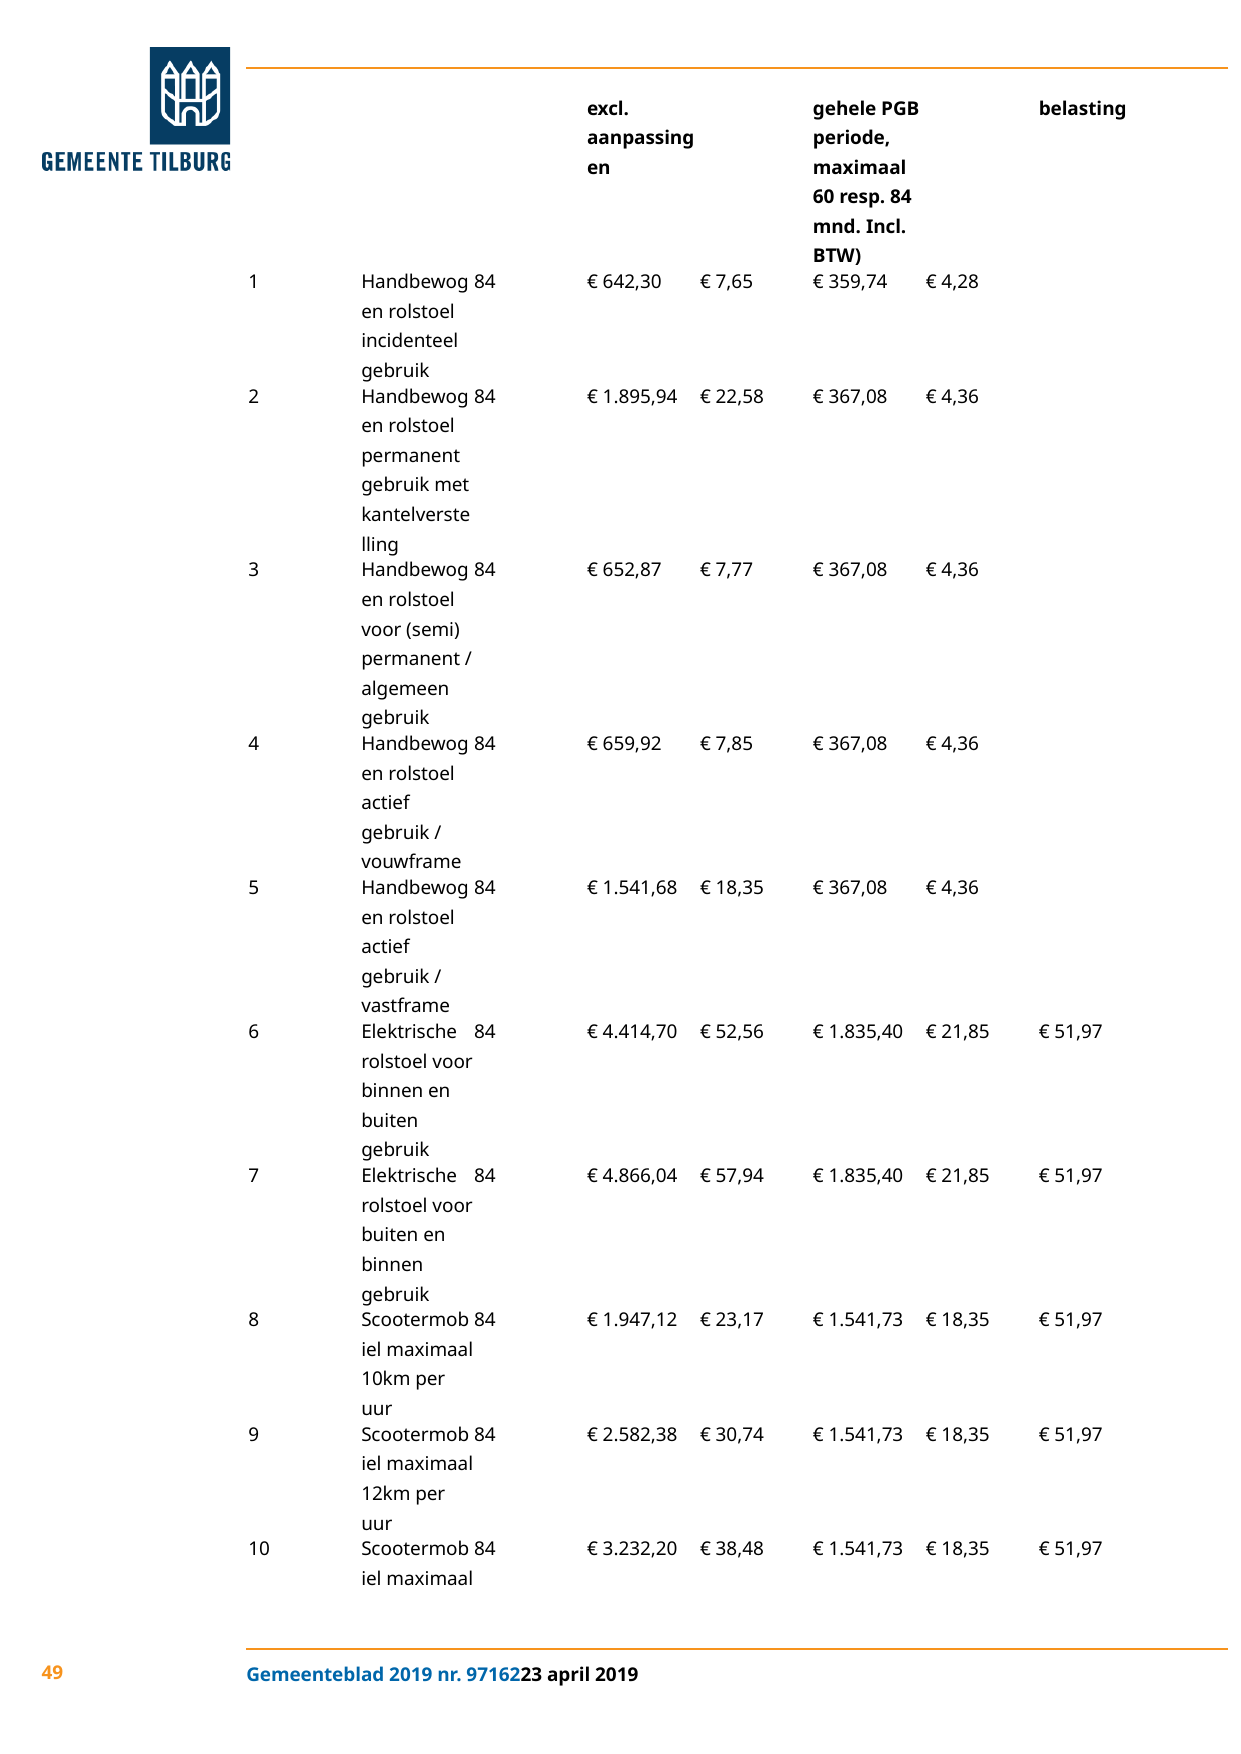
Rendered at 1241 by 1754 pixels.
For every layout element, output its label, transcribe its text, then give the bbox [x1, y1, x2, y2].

table_cell € 3.232,20 [587, 1535, 700, 1591]
table_cell € 51,97 [1039, 1421, 1152, 1535]
table_cell [1039, 557, 1152, 730]
table_cell € 30,74 [700, 1421, 813, 1535]
table_cell [1039, 730, 1152, 874]
table_cell [1039, 874, 1152, 1018]
table_cell [361, 95, 474, 268]
table_cell Handbewogen rolstoel actief gebruik / vastframe [361, 874, 474, 1018]
table_cell € 7,85 [700, 730, 813, 874]
table_cell 84 [474, 1535, 587, 1591]
table_cell 84 [474, 1163, 587, 1306]
table_cell € 359,74 [813, 269, 926, 383]
table_cell € 367,08 [813, 874, 926, 1018]
table_cell 84 [474, 874, 587, 1018]
table_cell € 18,35 [700, 874, 813, 1018]
table_cell [926, 95, 1038, 268]
table_cell € 1.835,40 [813, 1018, 926, 1162]
table_cell € 4.414,70 [587, 1018, 700, 1162]
table_cell € 4,28 [926, 269, 1038, 383]
table_cell Handbewogen rolstoel permanent gebruik met kantelverstelling [361, 383, 474, 557]
table_cell 7 [248, 1163, 361, 1306]
table_cell € 51,97 [1039, 1163, 1152, 1306]
table_cell 84 [474, 557, 587, 730]
table_cell Handbewogen rolstoel actief gebruik / vouwframe [361, 730, 474, 874]
table_cell € 659,92 [587, 730, 700, 874]
table_cell € 18,35 [926, 1535, 1038, 1591]
table_cell € 1.895,94 [587, 383, 700, 557]
table_cell [700, 95, 813, 268]
table_cell € 22,58 [700, 383, 813, 557]
table_cell 3 [248, 557, 361, 730]
table_cell € 21,85 [926, 1018, 1038, 1162]
table_cell 84 [474, 1306, 587, 1421]
table_cell € 18,35 [926, 1421, 1038, 1535]
table_cell € 52,56 [700, 1018, 813, 1162]
table_cell € 1.541,73 [813, 1535, 926, 1591]
table_cell € 4,36 [926, 557, 1038, 730]
table_cell Scootermobiel maximaal [361, 1535, 474, 1591]
table_cell 8 [248, 1306, 361, 1421]
table_cell 10 [248, 1535, 361, 1591]
table_cell Scootermobiel maximaal 12km per uur [361, 1421, 474, 1535]
table_cell € 57,94 [700, 1163, 813, 1306]
table_cell € 367,08 [813, 383, 926, 557]
table_cell € 1.541,73 [813, 1306, 926, 1421]
table_cell € 7,77 [700, 557, 813, 730]
table_cell Scootermobiel maximaal 10km per uur [361, 1306, 474, 1421]
table_cell € 4,36 [926, 383, 1038, 557]
table_cell € 367,08 [813, 730, 926, 874]
table_cell [1039, 383, 1152, 557]
table_cell 84 [474, 730, 587, 874]
table_cell € 38,48 [700, 1535, 813, 1591]
table_cell 6 [248, 1018, 361, 1162]
table_cell € 1.541,68 [587, 874, 700, 1018]
table_cell 1 [248, 269, 361, 383]
table_cell € 2.582,38 [587, 1421, 700, 1535]
table_cell Handbewogen rolstoel incidenteel gebruik [361, 269, 474, 383]
table_cell belasting [1039, 95, 1152, 268]
table_cell € 7,65 [700, 269, 813, 383]
table_cell € 4,36 [926, 730, 1038, 874]
table_cell gehele PGB periode, maximaal 60 resp. 84 mnd. Incl. BTW) [813, 95, 926, 268]
table_cell € 652,87 [587, 557, 700, 730]
table_cell 4 [248, 730, 361, 874]
table_cell € 21,85 [926, 1163, 1038, 1306]
table_cell € 4,36 [926, 874, 1038, 1018]
table_cell Elektrische rolstoel voor buiten en binnen gebruik [361, 1163, 474, 1306]
table_cell Elektrische rolstoel voor binnen en buiten gebruik [361, 1018, 474, 1162]
table_cell 9 [248, 1421, 361, 1535]
table_cell € 4.866,04 [587, 1163, 700, 1306]
table_cell 84 [474, 383, 587, 557]
table_cell € 1.541,73 [813, 1421, 926, 1535]
picture [41, 47, 231, 172]
table_cell 2 [248, 383, 361, 557]
table_cell € 51,97 [1039, 1306, 1152, 1421]
table_cell [474, 95, 587, 268]
table_cell € 367,08 [813, 557, 926, 730]
table_cell excl. aanpassingen [587, 95, 700, 268]
table_cell 84 [474, 1018, 587, 1162]
table_cell [248, 95, 361, 268]
table_cell Handbewogen rolstoel voor (semi) permanent / algemeen gebruik [361, 557, 474, 730]
table_cell € 1.835,40 [813, 1163, 926, 1306]
table_cell [1039, 269, 1152, 383]
table_cell € 23,17 [700, 1306, 813, 1421]
table_cell 5 [248, 874, 361, 1018]
table_cell 84 [474, 1421, 587, 1535]
table_cell € 1.947,12 [587, 1306, 700, 1421]
table_cell 84 [474, 269, 587, 383]
table_cell € 51,97 [1039, 1535, 1152, 1591]
table_cell € 18,35 [926, 1306, 1038, 1421]
table_cell € 642,30 [587, 269, 700, 383]
table_cell € 51,97 [1039, 1018, 1152, 1162]
